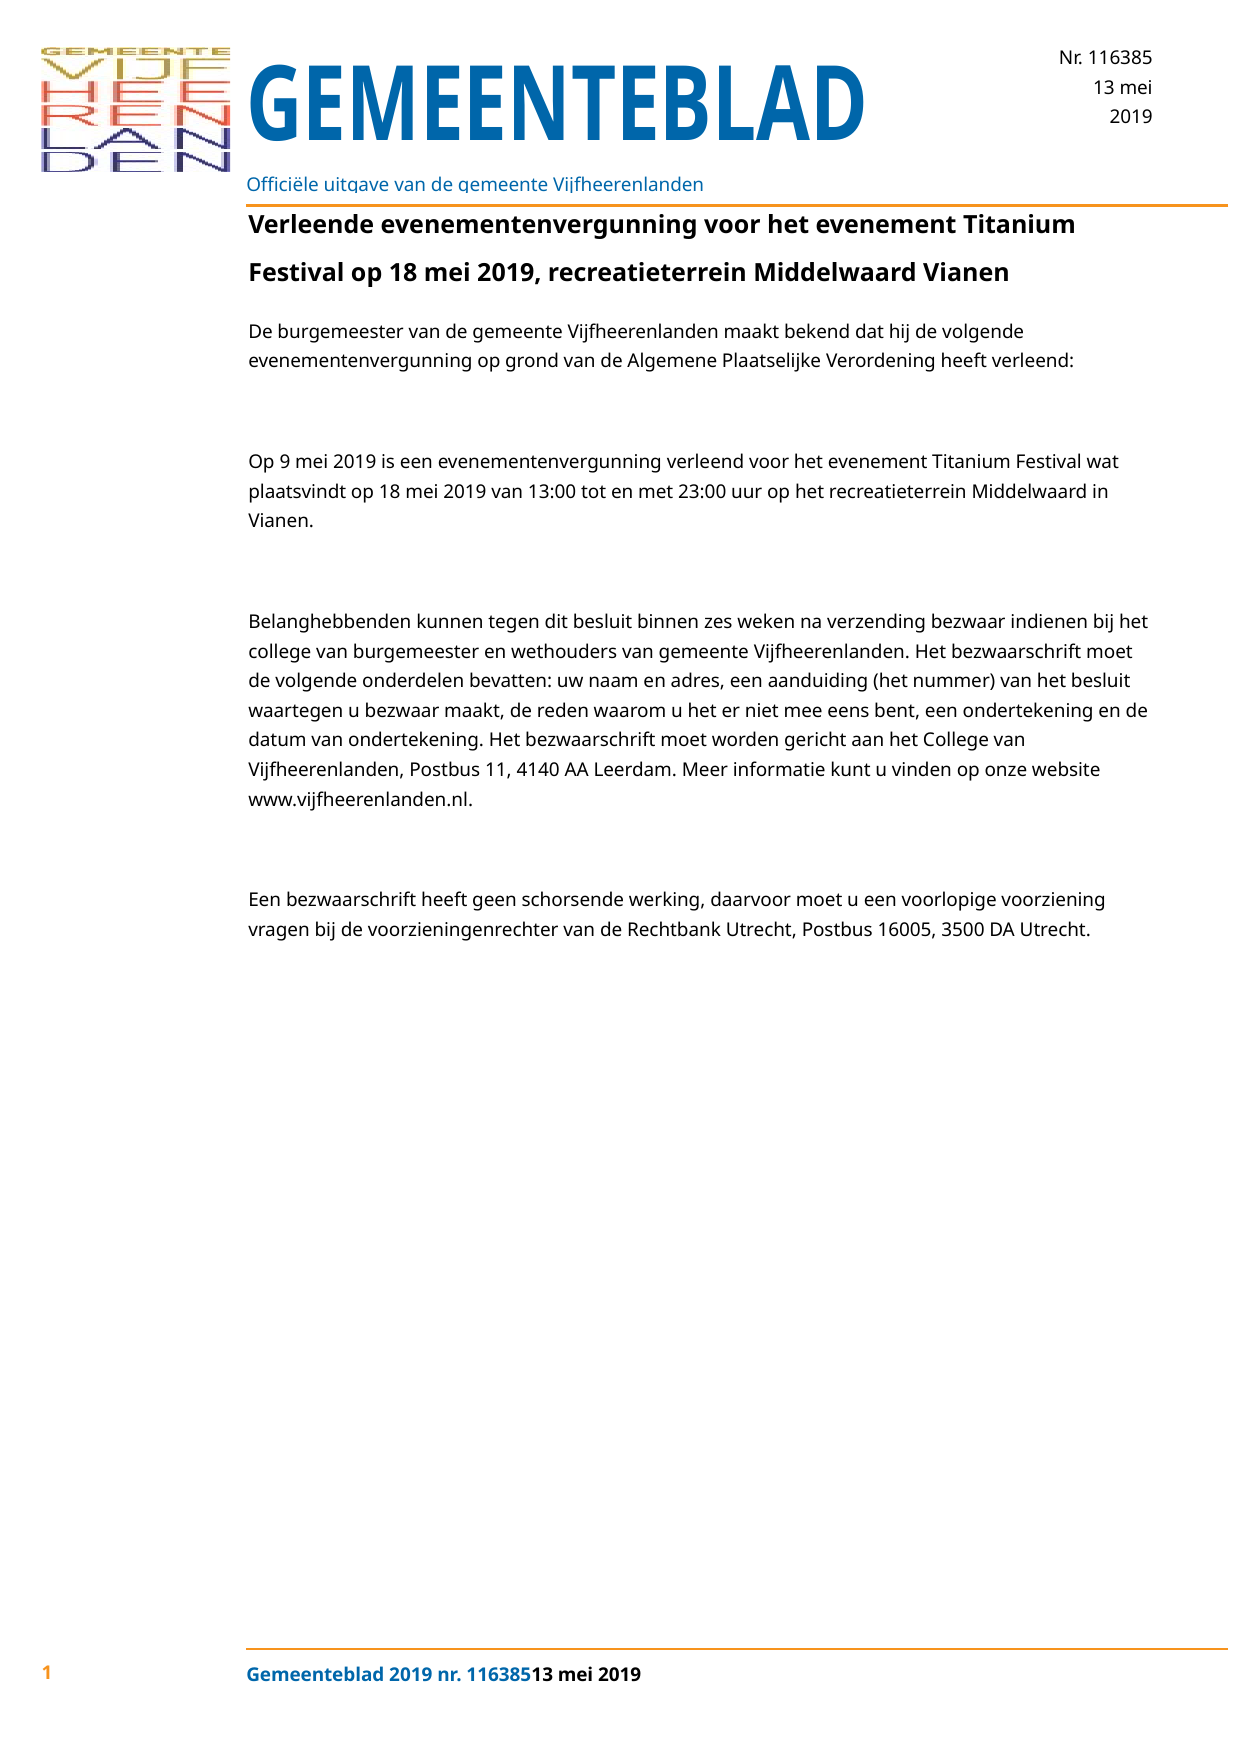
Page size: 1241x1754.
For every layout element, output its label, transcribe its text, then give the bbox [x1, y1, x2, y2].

text Verleende evenementenvergunning voor het evenement Titanium Festival op 18 mei 2019, recreatieterrein Middelwaard Vianen [248, 207, 1152, 288]
picture [41, 47, 231, 172]
text Op 9 mei 2019 is een evenementenvergunning verleend voor het evenement Titanium Festival wat plaatsvindt op 18 mei 2019 van 13:00 tot en met 23:00 uur op het recreatieterrein Middelwaard in Vianen. [248, 448, 1152, 533]
text De burgemeester van de gemeente Vijfheerenlanden maakt bekend dat hij de volgende evenementenvergunning op grond van de Algemene Plaatselijke Verordening heeft verleend: [248, 318, 1152, 373]
text Een bezwaarschrift heeft geen schorsende werking, daarvoor moet u een voorlopige voorziening vragen bij de voorzieningenrechter van de Rechtbank Utrecht, Postbus 16005, 3500 DA Utrecht. [248, 887, 1152, 942]
text Belanghebbenden kunnen tegen dit besluit binnen zes weken na verzending bezwaar indienen bij het college van burgemeester en wethouders van gemeente Vijfheerenlanden. Het bezwaarschrift moet de volgende onderdelen bevatten: uw naam en adres, een aanduiding (het nummer) van het besluit waartegen u bezwaar maakt, de reden waarom u het er niet mee eens bent, een ondertekening en de datum van ondertekening. Het bezwaarschrift moet worden gericht aan het College van Vijfheerenlanden, Postbus 11, 4140 AA Leerdam. Meer informatie kunt u vinden op onze website www.vijfheerenlanden.nl. [248, 608, 1152, 812]
